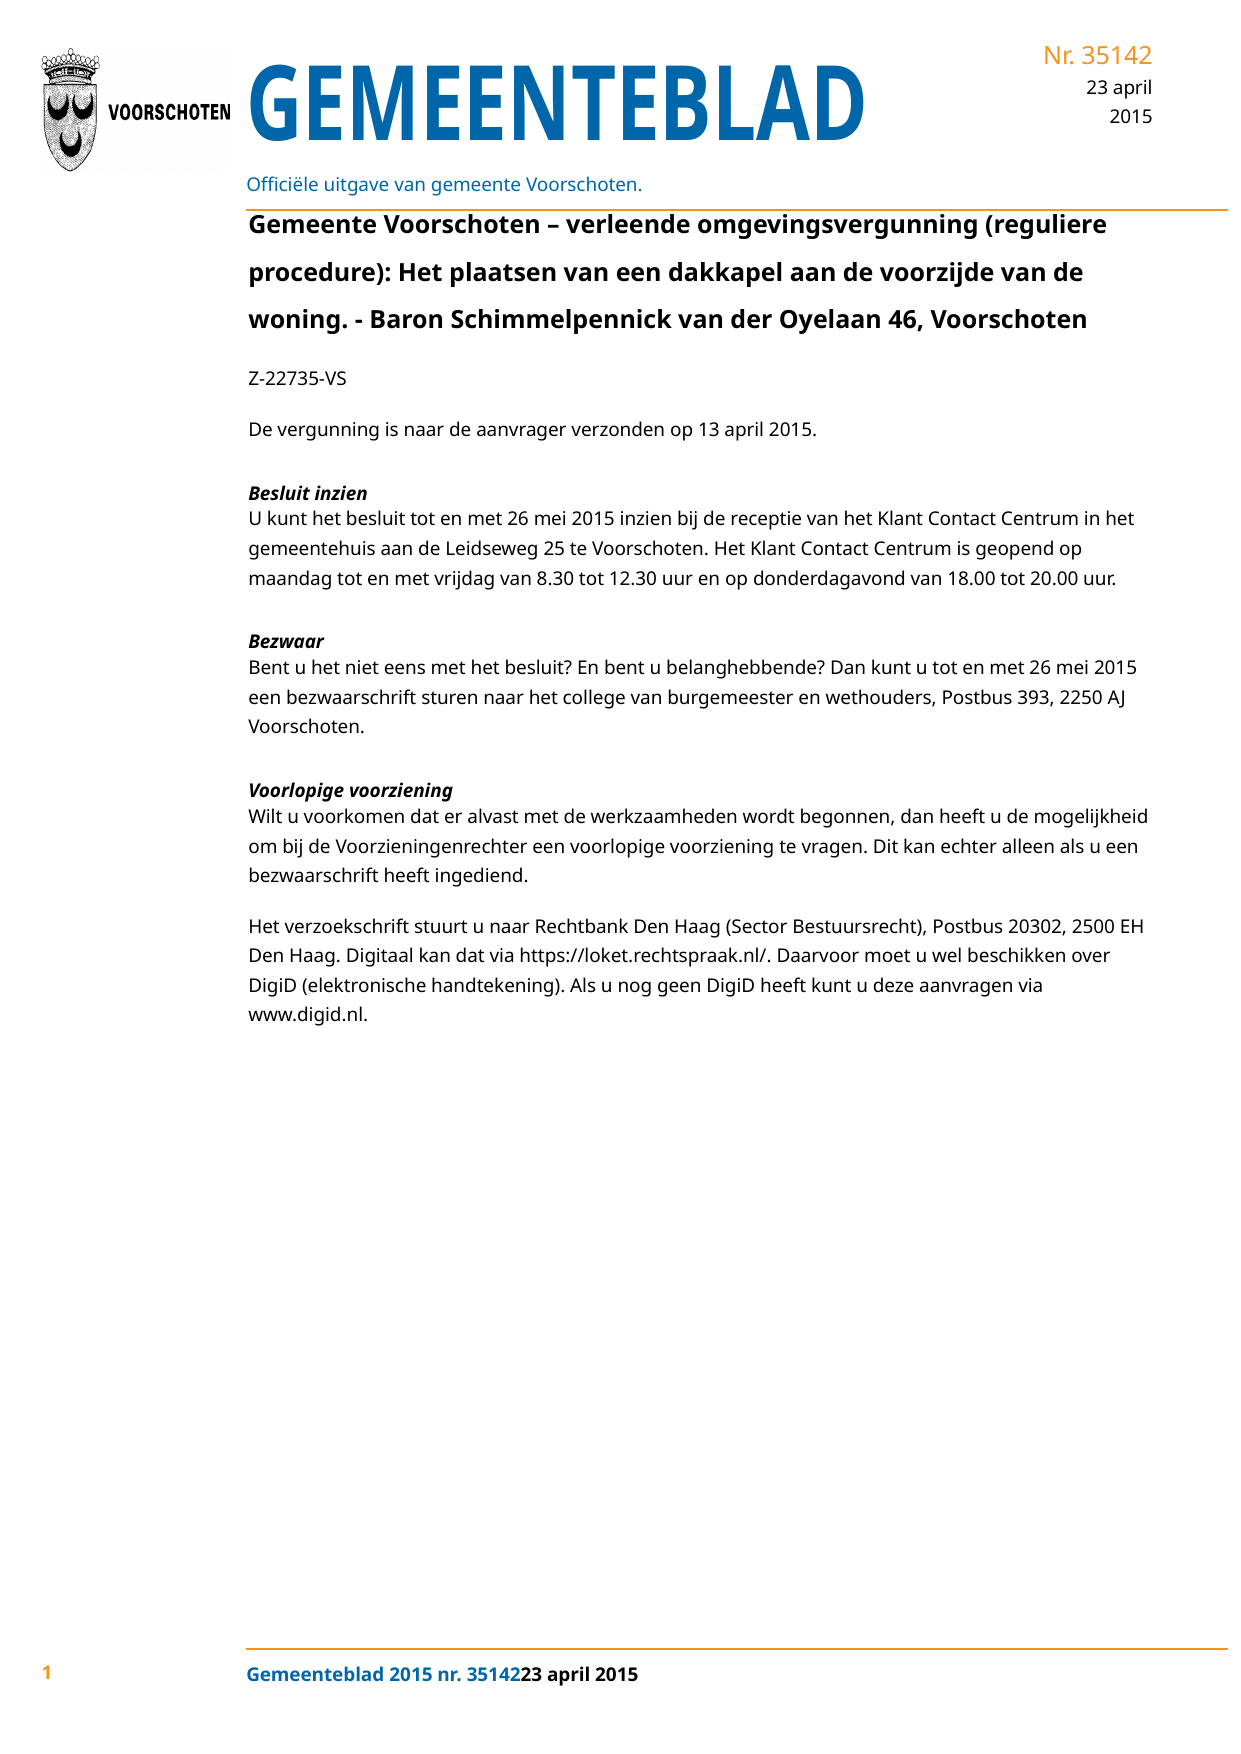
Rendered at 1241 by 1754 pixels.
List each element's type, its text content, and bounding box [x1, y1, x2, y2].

text Voorlopige voorziening [248, 778, 1152, 803]
text U kunt het besluit tot en met 26 mei 2015 inzien bij de receptie van het Klant Contact Centrum in het gemeentehuis aan de Leidseweg 25 te Voorschoten. Het Klant Contact Centrum is geopend op maandag tot en met vrijdag van 8.30 tot 12.30 uur en op donderdagavond van 18.00 tot 20.00 uur. [248, 506, 1152, 591]
text Z-22735-VS [248, 366, 1152, 391]
text Besluit inzien [248, 480, 1152, 506]
text Het verzoekschrift stuurt u naar Rechtbank Den Haag (Sector Bestuursrecht), Postbus 20302, 2500 EH Den Haag. Digitaal kan dat via https://loket.rechtspraak.nl/. Daarvoor moet u wel beschikken over DigiD (elektronische handtekening). Als u nog geen DigiD heeft kunt u deze aanvragen via www.digid.nl. [248, 913, 1152, 1027]
picture [41, 47, 231, 172]
text De vergunning is naar de aanvrager verzonden op 13 april 2015. [248, 416, 1152, 442]
text Bezwaar [248, 629, 1152, 654]
text Wilt u voorkomen dat er alvast met de werkzaamheden wordt begonnen, dan heeft u de mogelijkheid om bij de Voorzieningenrechter een voorlopige voorziening te vragen. Dit kan echter alleen als u een bezwaarschrift heeft ingediend. [248, 803, 1152, 888]
text Bent u het niet eens met het besluit? En bent u belanghebbende? Dan kunt u tot en met 26 mei 2015 een bezwaarschrift sturen naar het college van burgemeester en wethouders, Postbus 393, 2250 AJ Voorschoten. [248, 654, 1152, 739]
text Gemeente Voorschoten – verleende omgevingsvergunning (reguliere procedure): Het plaatsen van een dakkapel aan de voorzijde van de woning. - Baron Schimmelpennick van der Oyelaan 46, Voorschoten [248, 211, 1152, 336]
